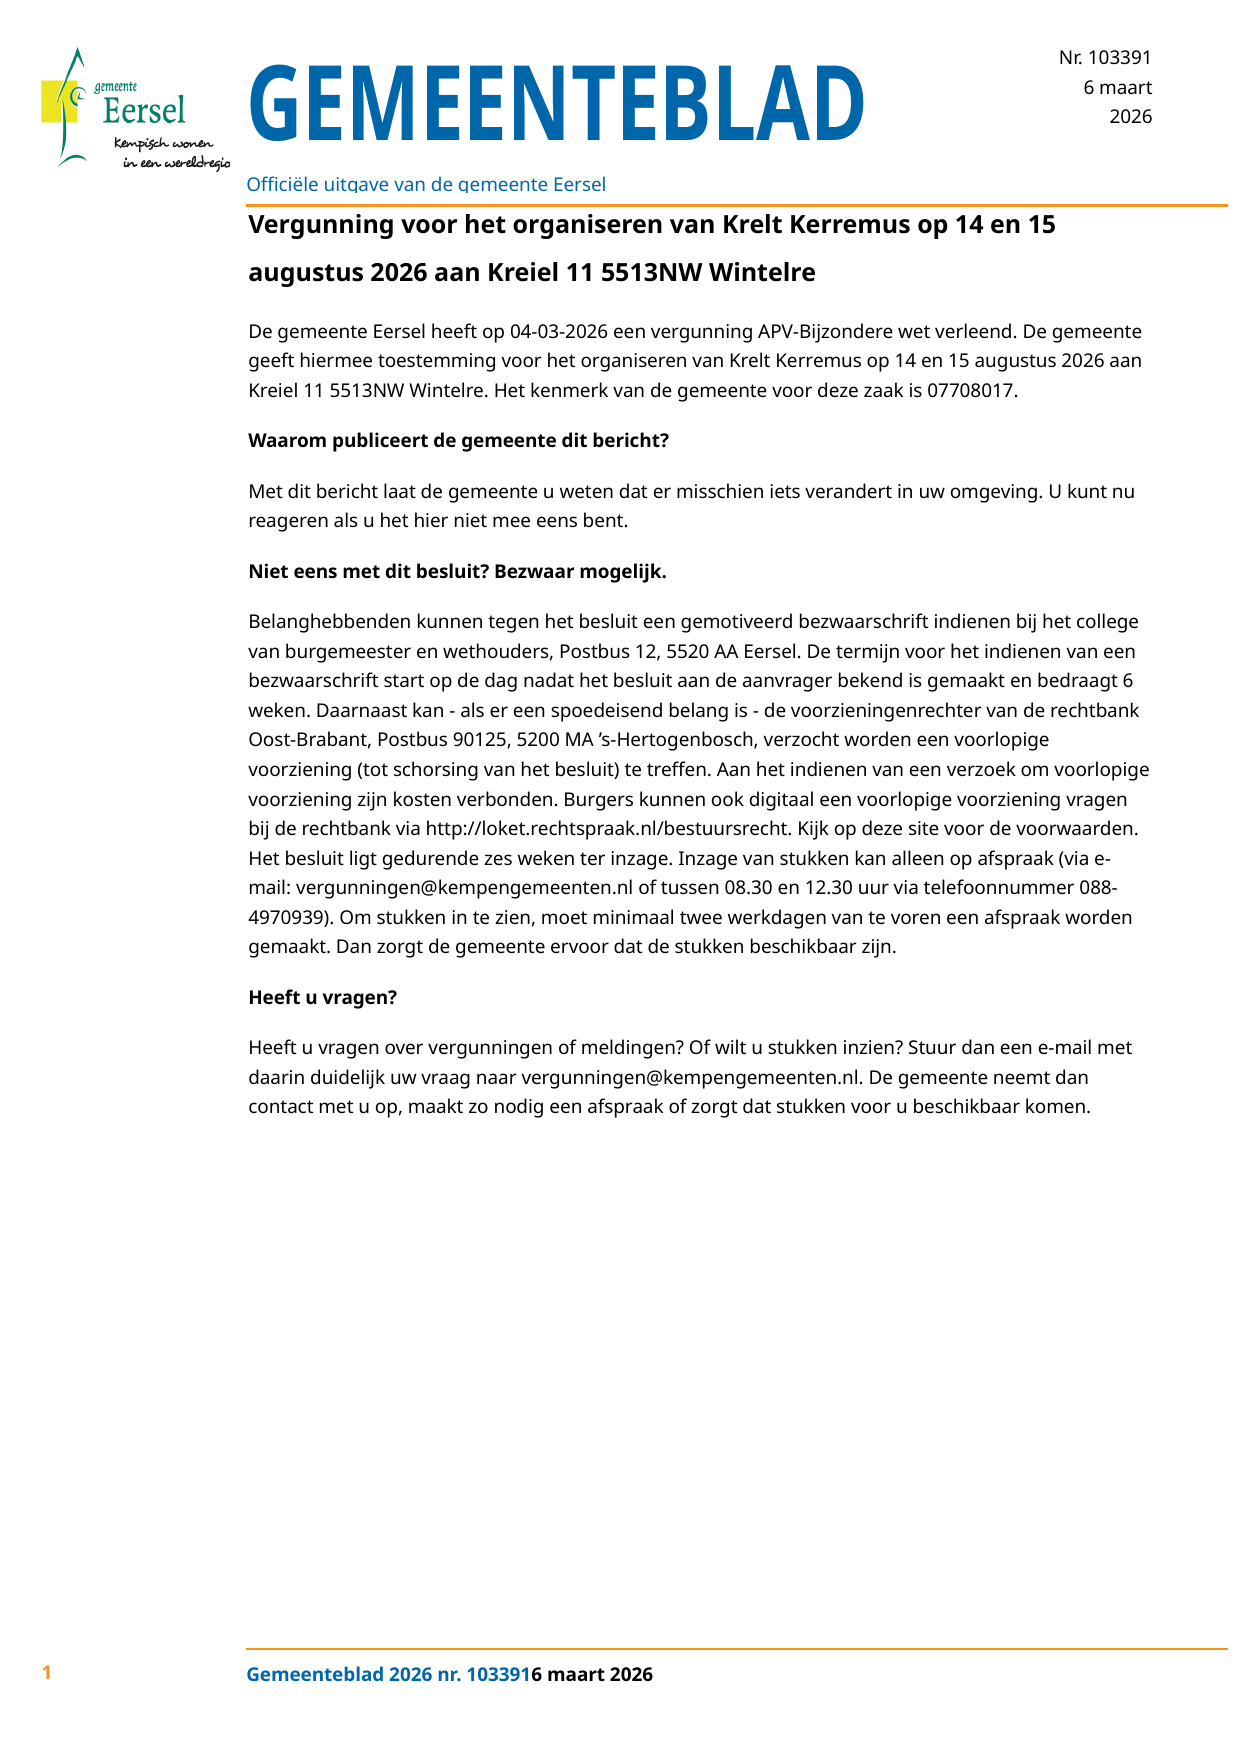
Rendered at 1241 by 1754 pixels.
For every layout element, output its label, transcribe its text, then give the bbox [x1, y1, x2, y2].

text Heeft u vragen? [248, 984, 1152, 1010]
text Vergunning voor het organiseren van Krelt Kerremus op 14 en 15 augustus 2026 aan Kreiel 11 5513NW Wintelre [248, 207, 1152, 288]
text Belanghebbenden kunnen tegen het besluit een gemotiveerd bezwaarschrift indienen bij het college van burgemeester en wethouders, Postbus 12, 5520 AA Eersel. De termijn voor het indienen van een bezwaarschrift start op de dag nadat het besluit aan de aanvrager bekend is gemaakt en bedraagt 6 weken. Daarnaast kan - als er een spoedeisend belang is - de voorzieningenrechter van de rechtbank Oost-Brabant, Postbus 90125, 5200 MA ’s-Hertogenbosch, verzocht worden een voorlopige voorziening (tot schorsing van het besluit) te treffen. Aan het indienen van een verzoek om voorlopige voorziening zijn kosten verbonden. Burgers kunnen ook digitaal een voorlopige voorziening vragen bij de rechtbank via http://loket.rechtspraak.nl/bestuursrecht. Kijk op deze site voor de voorwaarden. Het besluit ligt gedurende zes weken ter inzage. Inzage van stukken kan alleen op afspraak (via e-mail: vergunningen@kempengemeenten.nl of tussen 08.30 en 12.30 uur via telefoonnummer 088-4970939). Om stukken in te zien, moet minimaal twee werkdagen van te voren een afspraak worden gemaakt. Dan zorgt de gemeente ervoor dat de stukken beschikbaar zijn. [248, 608, 1152, 959]
text Niet eens met dit besluit? Bezwaar mogelijk. [248, 558, 1152, 584]
text Heeft u vragen over vergunningen of meldingen? Of wilt u stukken inzien? Stuur dan een e-mail met daarin duidelijk uw vraag naar vergunningen@kempengemeenten.nl. De gemeente neemt dan contact met u op, maakt zo nodig een afspraak of zorgt dat stukken voor u beschikbaar komen. [248, 1034, 1152, 1119]
text Waarom publiceert de gemeente dit bericht? [248, 427, 1152, 453]
text De gemeente Eersel heeft op 04-03-2026 een vergunning APV-Bijzondere wet verleend. De gemeente geeft hiermee toestemming voor het organiseren van Krelt Kerremus op 14 en 15 augustus 2026 aan Kreiel 11 5513NW Wintelre. Het kenmerk van de gemeente voor deze zaak is 07708017. [248, 318, 1152, 403]
picture [41, 47, 231, 172]
text Met dit bericht laat de gemeente u weten dat er misschien iets verandert in uw omgeving. U kunt nu reageren als u het hier niet mee eens bent. [248, 478, 1152, 533]
